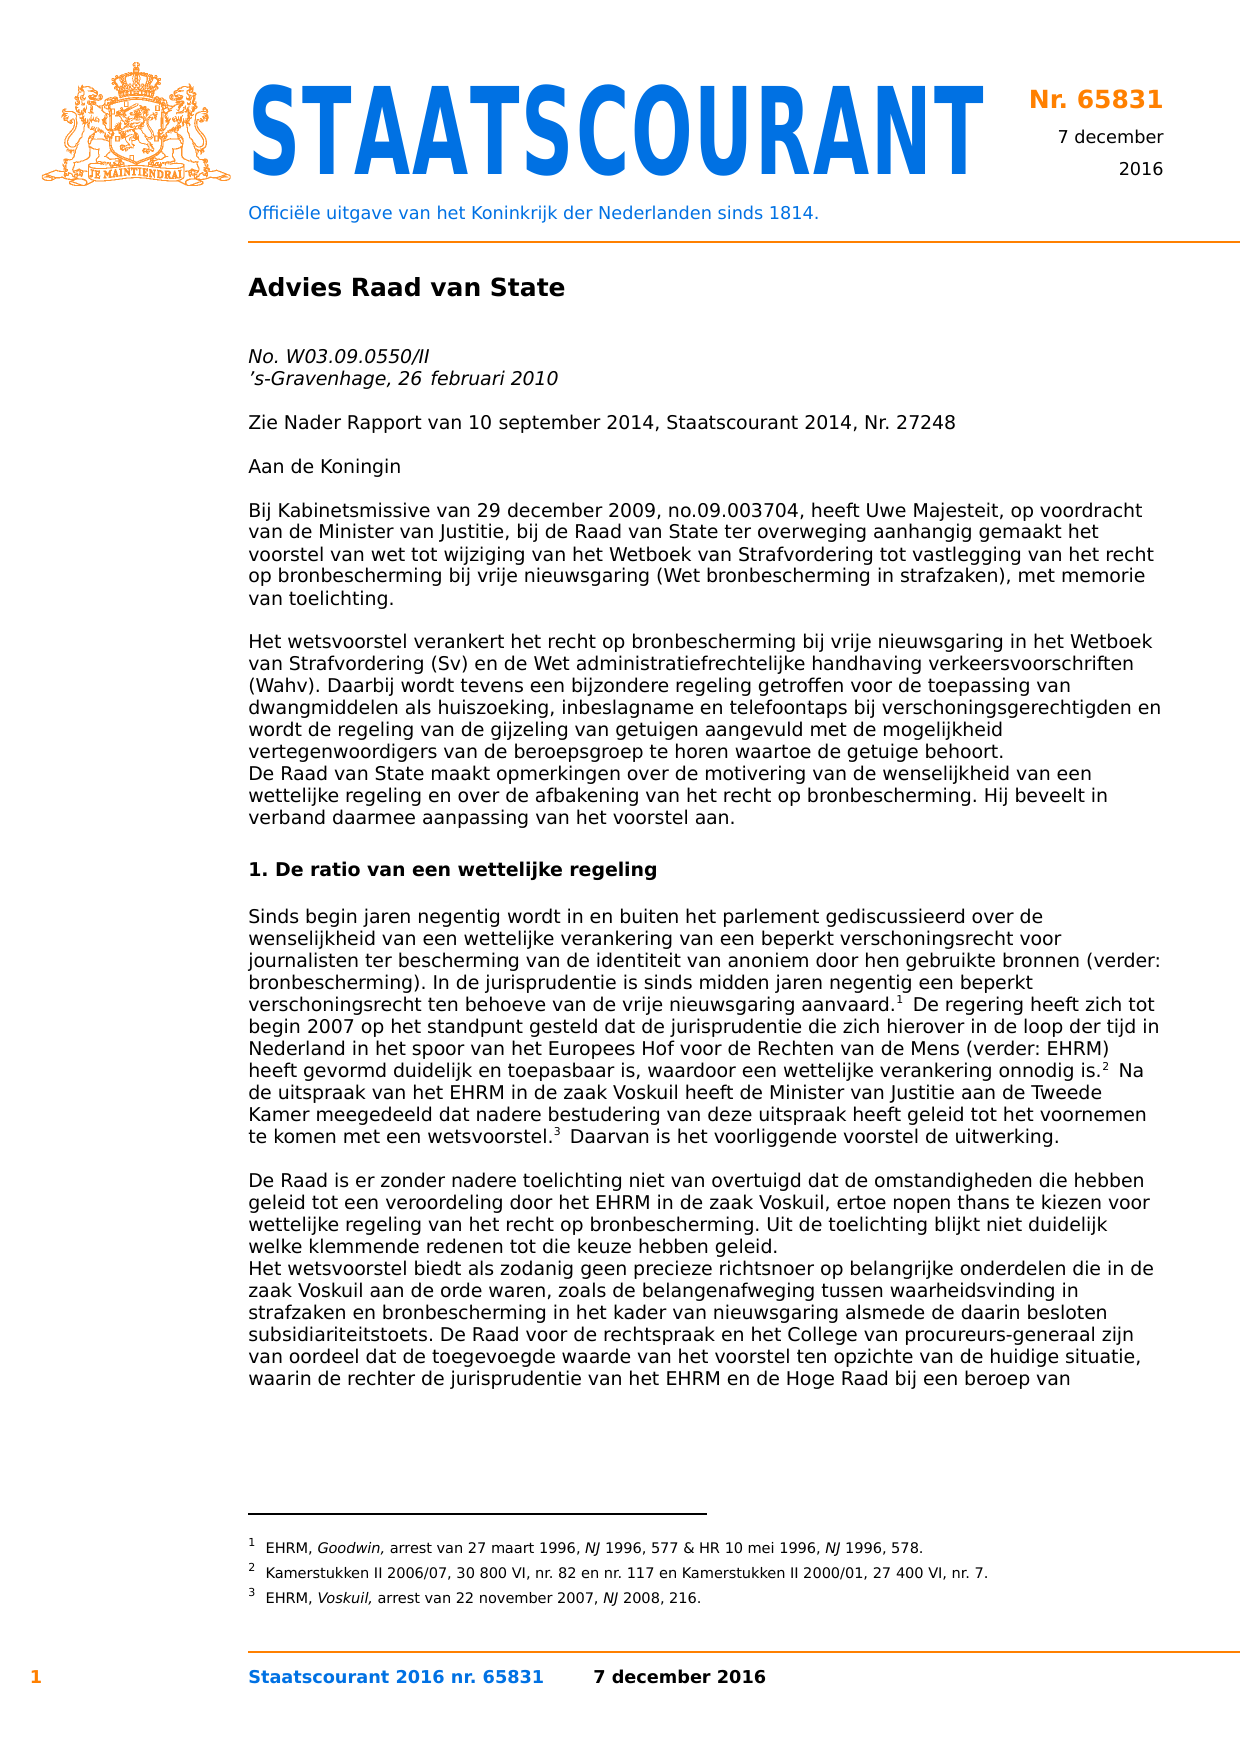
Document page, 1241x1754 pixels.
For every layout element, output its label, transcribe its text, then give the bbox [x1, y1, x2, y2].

text EHRM, Voskuil, arrest van 22 november 2007, NJ 2008, 216. [248, 1586, 1163, 1608]
picture [41, 62, 231, 186]
text Sinds begin jaren negentig wordt in en buiten het parlement gediscussieerd over de wenselijkheid van een wettelijke verankering van een beperkt verschoningsrecht voor journalisten ter bescherming van de identiteit van anoniem door hen gebruikte bronnen (verder: bronbescherming). In de jurisprudentie is sinds midden jaren negentig een beperkt verschoningsrecht ten behoeve van de vrije nieuwsgaring aanvaard. De regering heeft zich tot begin 2007 op het standpunt gesteld dat de jurisprudentie die zich hierover in de loop der tijd in Nederland in het spoor van het Europees Hof voor de Rechten van de Mens (verder: EHRM) heeft gevormd duidelijk en toepasbaar is, waardoor een wettelijke verankering onnodig is. Na de uitspraak van het EHRM in de zaak Voskuil heeft de Minister van Justitie aan de Tweede Kamer meegedeeld dat nadere bestudering van deze uitspraak heeft geleid tot het voornemen te komen met een wetsvoorstel. Daarvan is het voorliggende voorstel de uitwerking. [248, 906, 1163, 1148]
text Het wetsvoorstel verankert het recht op bronbescherming bij vrije nieuwsgaring in het Wetboek van Strafvordering (Sv) en de Wet administratiefrechtelijke handhaving verkeersvoorschriften (Wahv). Daarbij wordt tevens een bijzondere regeling getroffen voor de toepassing van dwangmiddelen als huiszoeking, inbeslagname en telefoontaps bij verschoningsgerechtigden en wordt de regeling van de gijzeling van getuigen aangevuld met de mogelijkheid vertegenwoordigers van de beroepsgroep te horen waartoe de getuige behoort. [248, 631, 1163, 763]
text Het wetsvoorstel biedt als zodanig geen precieze richtsnoer op belangrijke onderdelen die in de zaak Voskuil aan de orde waren, zoals de belangenafweging tussen waarheidsvinding in strafzaken en bronbescherming in het kader van nieuwsgaring alsmede de daarin besloten subsidiariteitstoets. De Raad voor de rechtspraak en het College van procureurs-generaal zijn van oordeel dat de toegevoegde waarde van het voorstel ten opzichte van de huidige situatie, waarin de rechter de jurisprudentie van het EHRM en de Hoge Raad bij een beroep van [248, 1258, 1163, 1433]
text De Raad is er zonder nadere toelichting niet van overtuigd dat de omstandigheden die hebben geleid tot een veroordeling door het EHRM in de zaak Voskuil, ertoe nopen thans te kiezen voor wettelijke regeling van het recht op bronbescherming. Uit de toelichting blijkt niet duidelijk welke klemmende redenen tot die keuze hebben geleid. [248, 1170, 1163, 1258]
text Zie Nader Rapport van 10 september 2014, Staatscourant 2014, Nr. 27248 [248, 412, 1163, 434]
table_header [25, 62, 248, 241]
text Kamerstukken II 2006/07, 30 800 VI, nr. 82 en nr. 117 en Kamerstukken II 2000/01, 27 400 VI, nr. 7. [248, 1561, 1163, 1583]
text De Raad van State maakt opmerkingen over de motivering van de wenselijkheid van een wettelijke regeling en over de afbakening van het recht op bronbescherming. Hij beveelt in verband daarmee aanpassing van het voorstel aan. [248, 763, 1163, 829]
text No. W03.09.0550/II [248, 346, 1163, 368]
table_cell 2016 [998, 153, 1240, 203]
subtitle 1. De ratio van een wettelijke regeling [248, 859, 1163, 881]
table_header STAATSCOURANT [248, 62, 998, 203]
text Aan de Koningin [248, 456, 1163, 478]
text ’s-Gravenhage, 26 februari 2010 [248, 368, 1163, 390]
text EHRM, Goodwin, arrest van 27 maart 1996, NJ 1996, 577 & HR 10 mei 1996, NJ 1996, 578. [248, 1536, 1163, 1558]
table_cell Officiële uitgave van het Koninkrijk der Nederlanden sinds 1814. [248, 203, 1240, 241]
text Bij Kabinetsmissive van 29 december 2009, no.09.003704, heeft Uwe Majesteit, op voordracht van de Minister van Justitie, bij de Raad van State ter overweging aanhangig gemaakt het voorstel van wet tot wijziging van het Wetboek van Strafvordering tot vastlegging van het recht op bronbescherming bij vrije nieuwsgaring (Wet bronbescherming in strafzaken), met memorie van toelichting. [248, 499, 1163, 609]
subtitle Advies Raad van State [248, 273, 1163, 302]
table_cell 7 december [998, 121, 1240, 153]
table_header Nr. 65831 [998, 62, 1240, 121]
